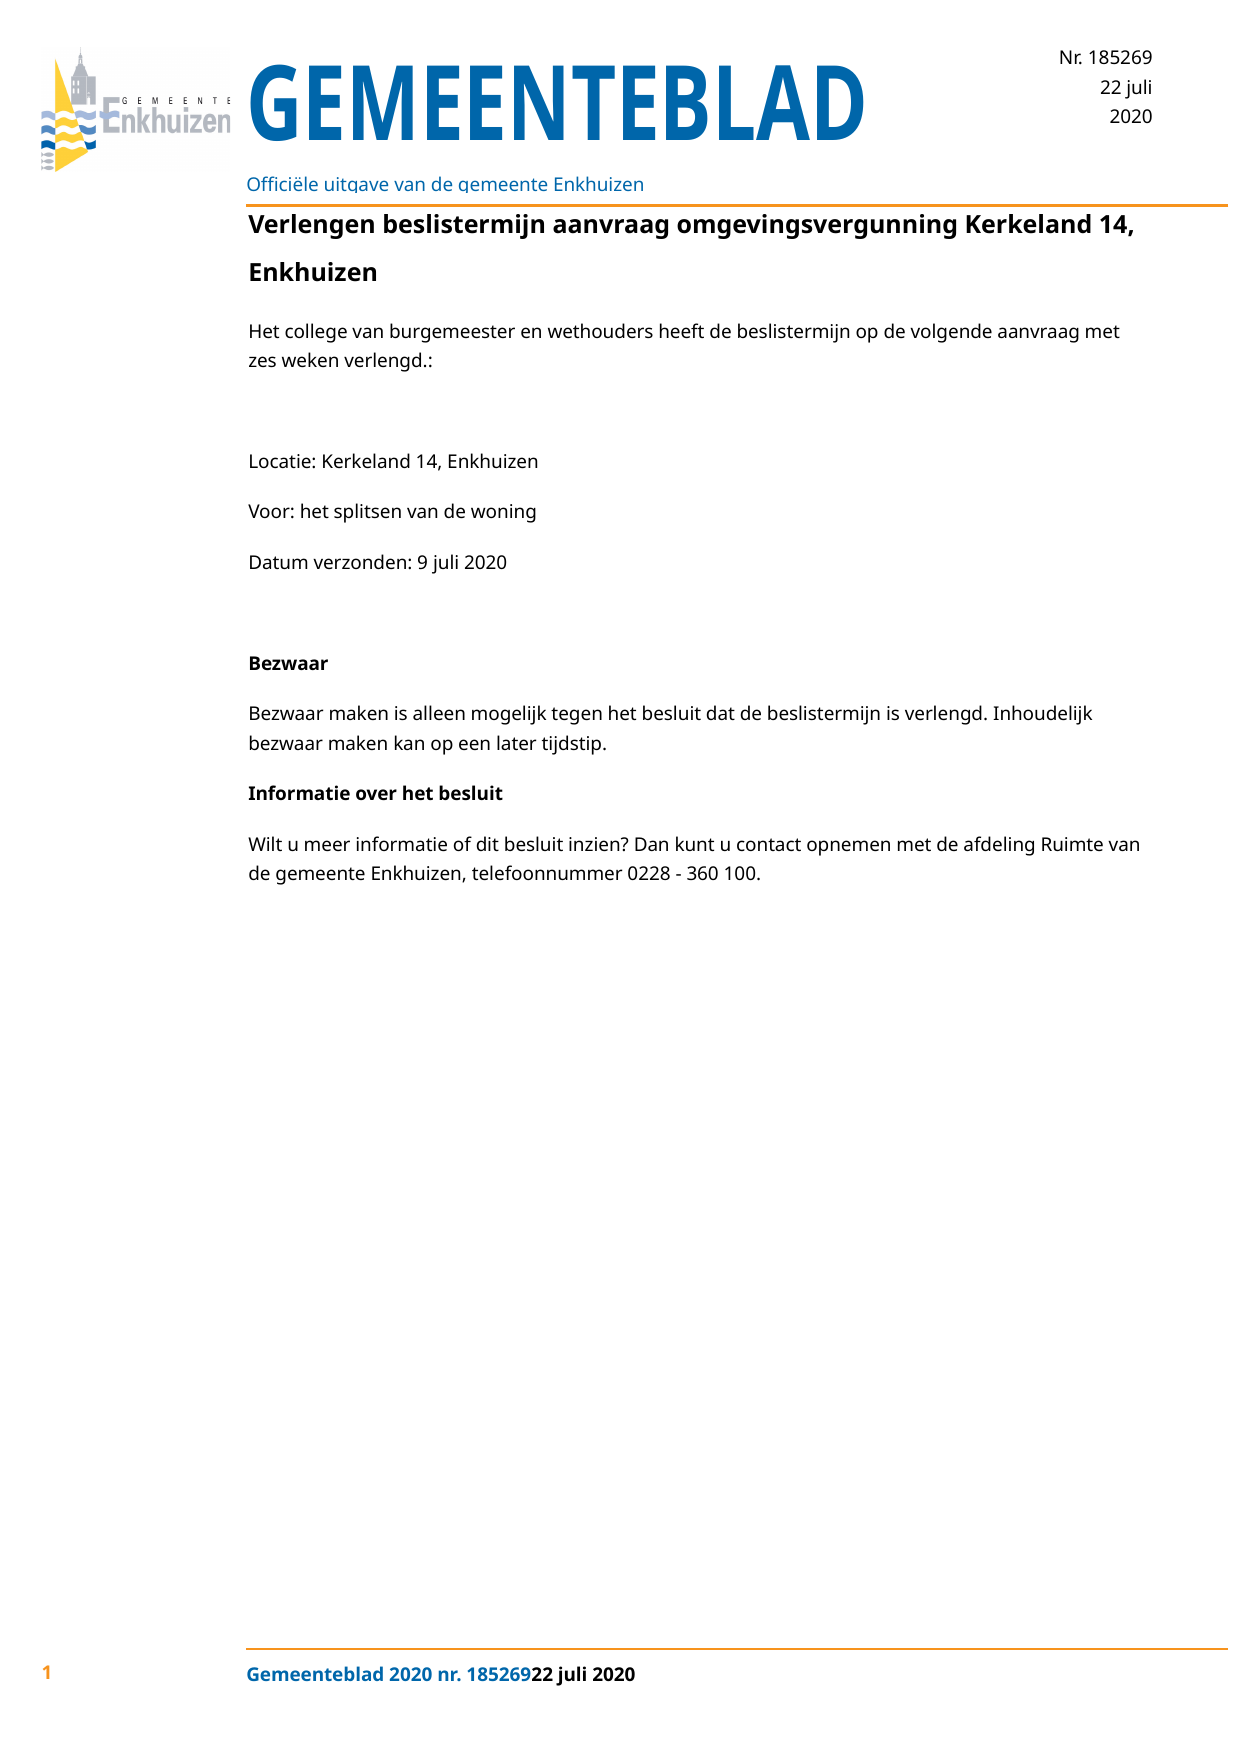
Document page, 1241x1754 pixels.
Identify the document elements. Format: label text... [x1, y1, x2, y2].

text Het college van burgemeester en wethouders heeft de beslistermijn op de volgende aanvraag met zes weken verlengd.: [248, 318, 1152, 373]
text Wilt u meer informatie of dit besluit inzien? Dan kunt u contact opnemen met de afdeling Ruimte van de gemeente Enkhuizen, telefoonnummer 0228 - 360 100. [248, 831, 1152, 886]
picture [41, 47, 231, 172]
text Locatie: Kerkeland 14, Enkhuizen [248, 448, 1152, 474]
text Bezwaar maken is alleen mogelijk tegen het besluit dat de beslistermijn is verlengd. Inhoudelijk bezwaar maken kan op een later tijdstip. [248, 700, 1152, 756]
text Informatie over het besluit [248, 780, 1152, 806]
text Voor: het splitsen van de woning [248, 499, 1152, 524]
text Bezwaar [248, 650, 1152, 676]
text Verlengen beslistermijn aanvraag omgevingsvergunning Kerkeland 14, Enkhuizen [248, 207, 1152, 288]
text Datum verzonden: 9 juli 2020 [248, 549, 1152, 575]
